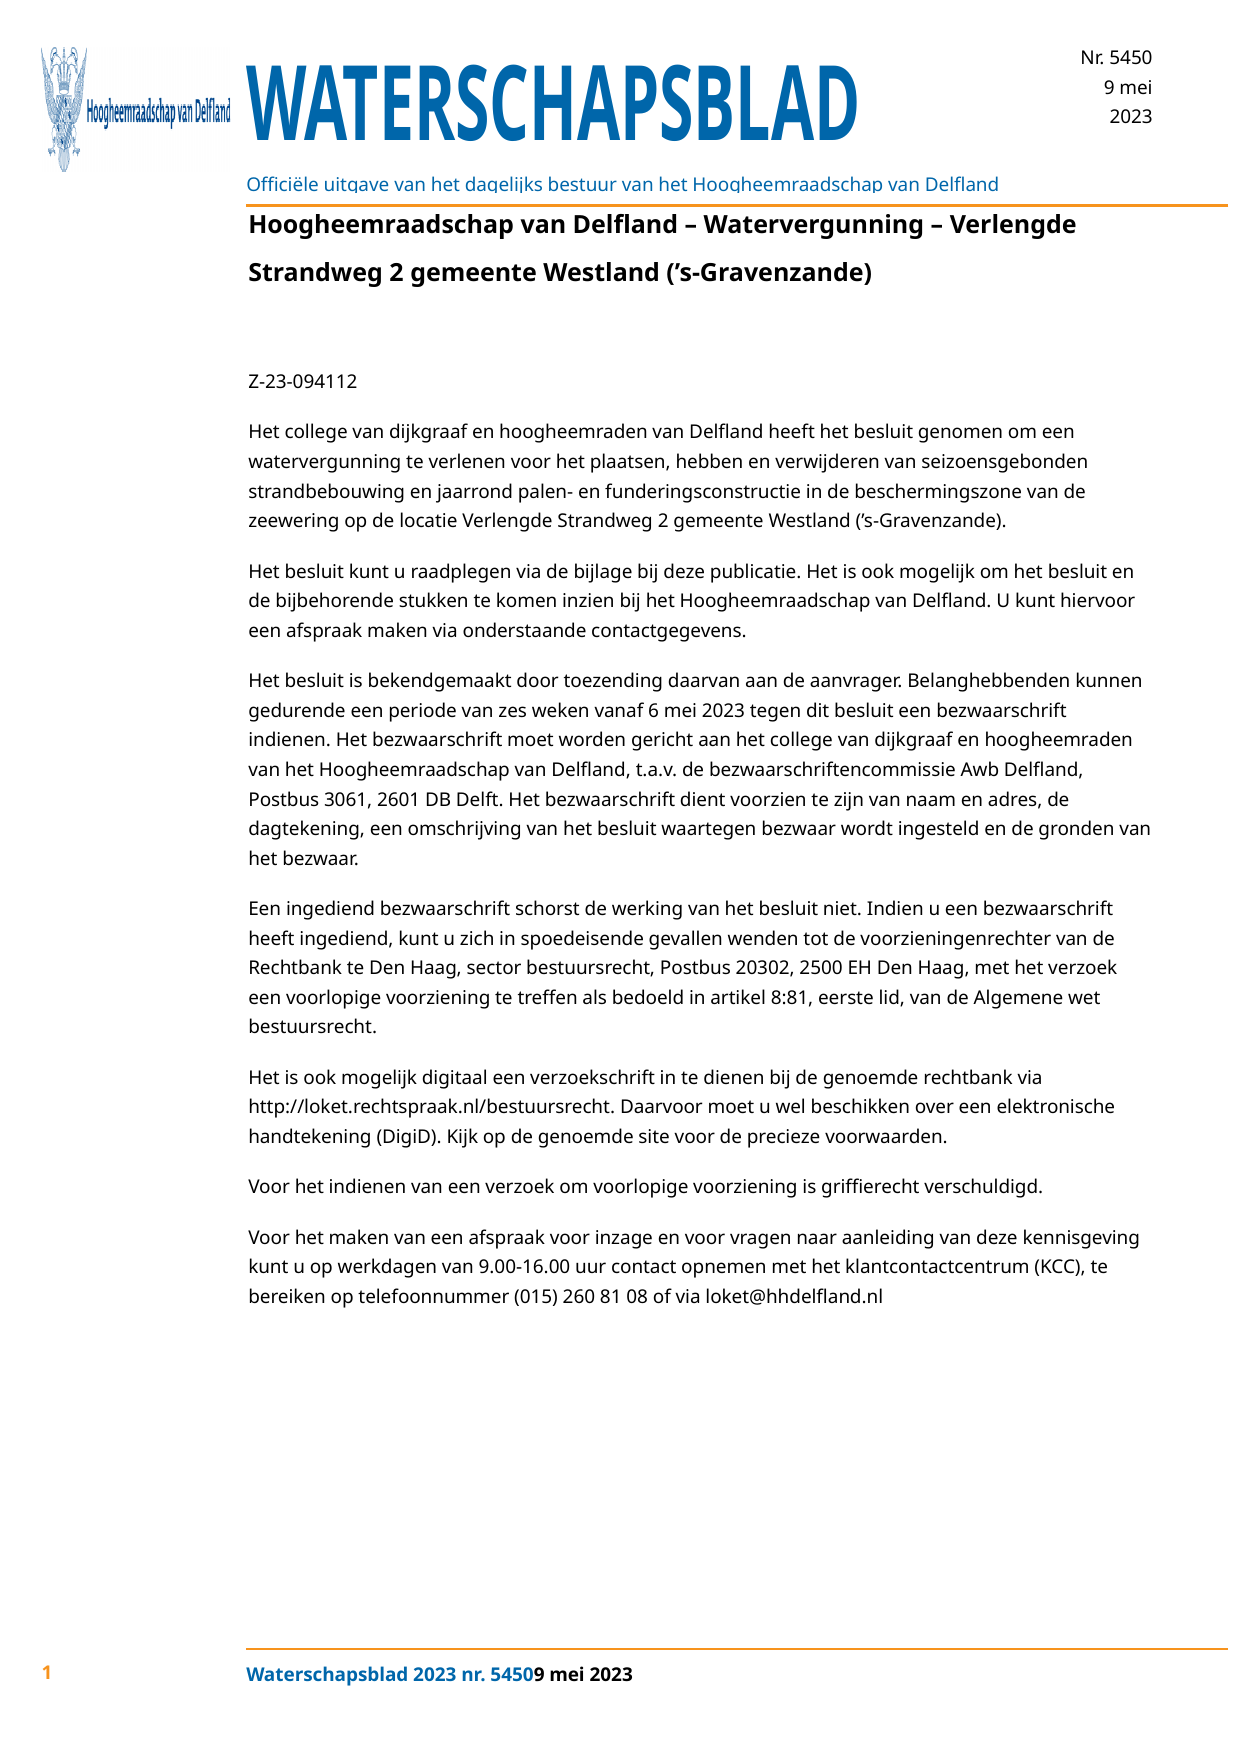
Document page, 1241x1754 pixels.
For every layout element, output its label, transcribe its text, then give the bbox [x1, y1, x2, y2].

text Hoogheemraadschap van Delfland – Watervergunning – Verlengde Strandweg 2 gemeente Westland (’s-Gravenzande) [248, 207, 1152, 288]
text Het is ook mogelijk digitaal een verzoekschrift in te dienen bij de genoemde rechtbank via http://loket.rechtspraak.nl/bestuursrecht. Daarvoor moet u wel beschikken over een elektronische handtekening (DigiD). Kijk op de genoemde site voor de precieze voorwaarden. [248, 1064, 1152, 1149]
text Een ingediend bezwaarschrift schorst de werking van het besluit niet. Indien u een bezwaarschrift heeft ingediend, kunt u zich in spoedeisende gevallen wenden tot de voorzieningenrechter van de Rechtbank te Den Haag, sector bestuursrecht, Postbus 20302, 2500 EH Den Haag, met het verzoek een voorlopige voorziening te treffen als bedoeld in artikel 8:81, eerste lid, van de Algemene wet bestuursrecht. [248, 895, 1152, 1039]
text Voor het maken van een afspraak voor inzage en voor vragen naar aanleiding van deze kennisgeving kunt u op werkdagen van 9.00-16.00 uur contact opnemen met het klantcontactcentrum (KCC), te bereiken op telefoonnummer (015) 260 81 08 of via loket@hhdelfland.nl [248, 1224, 1152, 1309]
text Voor het indienen van een verzoek om voorlopige voorziening is griffierecht verschuldigd. [248, 1174, 1152, 1199]
text Het besluit kunt u raadplegen via de bijlage bij deze publicatie. Het is ook mogelijk om het besluit en de bijbehorende stukken te komen inzien bij het Hoogheemraadschap van Delfland. U kunt hiervoor een afspraak maken via onderstaande contactgegevens. [248, 558, 1152, 643]
text Z-23-094112 [248, 368, 1152, 394]
text Het college van dijkgraaf en hoogheemraden van Delfland heeft het besluit genomen om een watervergunning te verlenen voor het plaatsen, hebben en verwijderen van seizoensgebonden strandbebouwing en jaarrond palen- en funderingsconstructie in de beschermingszone van de zeewering op de locatie Verlengde Strandweg 2 gemeente Westland (’s-Gravenzande). [248, 419, 1152, 533]
text Het besluit is bekendgemaakt door toezending daarvan aan de aanvrager. Belanghebbenden kunnen gedurende een periode van zes weken vanaf 6 mei 2023 tegen dit besluit een bezwaarschrift indienen. Het bezwaarschrift moet worden gericht aan het college van dijkgraaf en hoogheemraden van het Hoogheemraadschap van Delfland, t.a.v. de bezwaarschriftencommissie Awb Delfland, Postbus 3061, 2601 DB Delft. Het bezwaarschrift dient voorzien te zijn van naam en adres, de dagtekening, een omschrijving van het besluit waartegen bezwaar wordt ingesteld en de gronden van het bezwaar. [248, 667, 1152, 871]
picture [41, 47, 231, 172]
